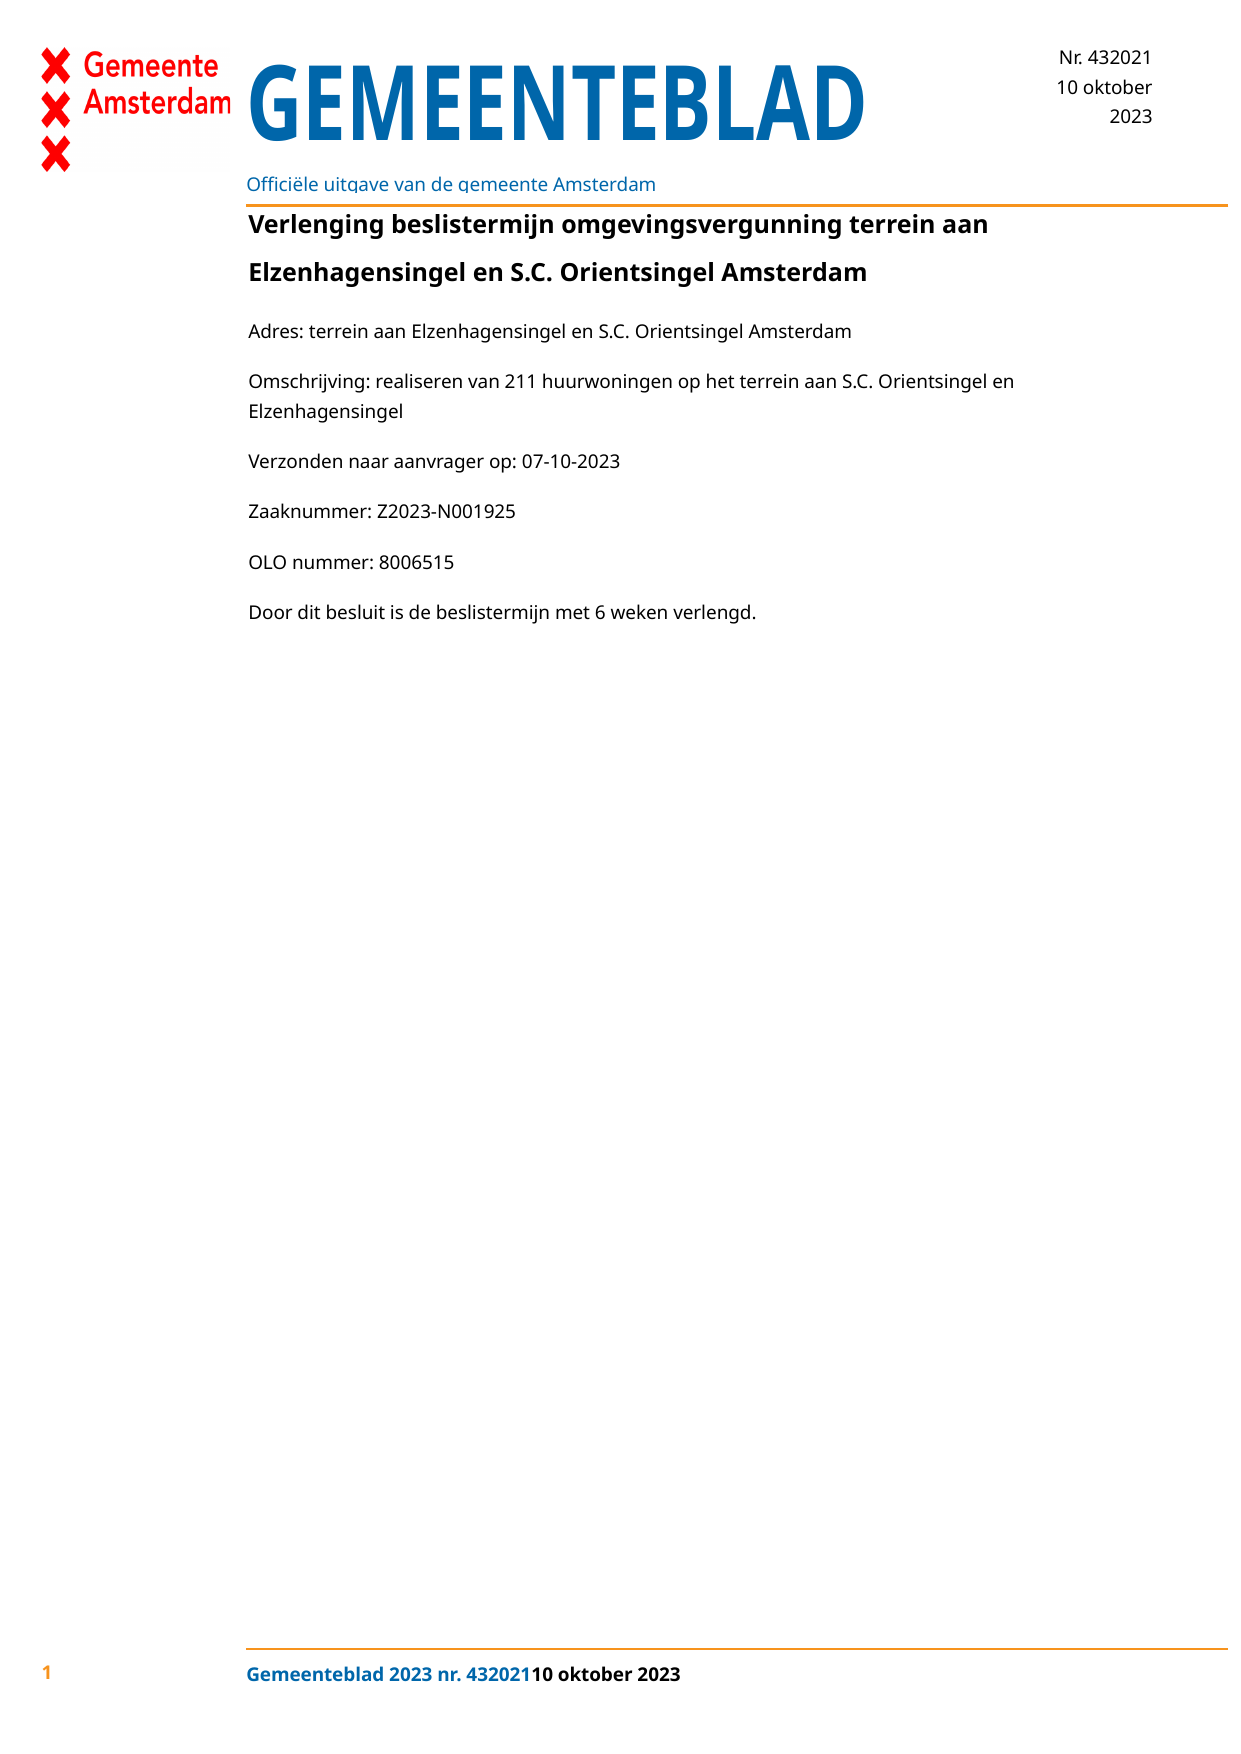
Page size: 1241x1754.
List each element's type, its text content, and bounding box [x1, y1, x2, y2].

text Zaaknummer: Z2023-N001925 [248, 499, 1152, 524]
text Omschrijving: realiseren van 211 huurwoningen op het terrein aan S.C. Orientsingel en Elzenhagensingel [248, 368, 1152, 424]
text Door dit besluit is de beslistermijn met 6 weken verlengd. [248, 599, 1152, 625]
text Adres: terrein aan Elzenhagensingel en S.C. Orientsingel Amsterdam [248, 318, 1152, 344]
text Verlenging beslistermijn omgevingsvergunning terrein aan Elzenhagensingel en S.C. Orientsingel Amsterdam [248, 207, 1152, 288]
text OLO nummer: 8006515 [248, 549, 1152, 575]
text Verzonden naar aanvrager op: 07-10-2023 [248, 448, 1152, 474]
picture [41, 47, 231, 172]
